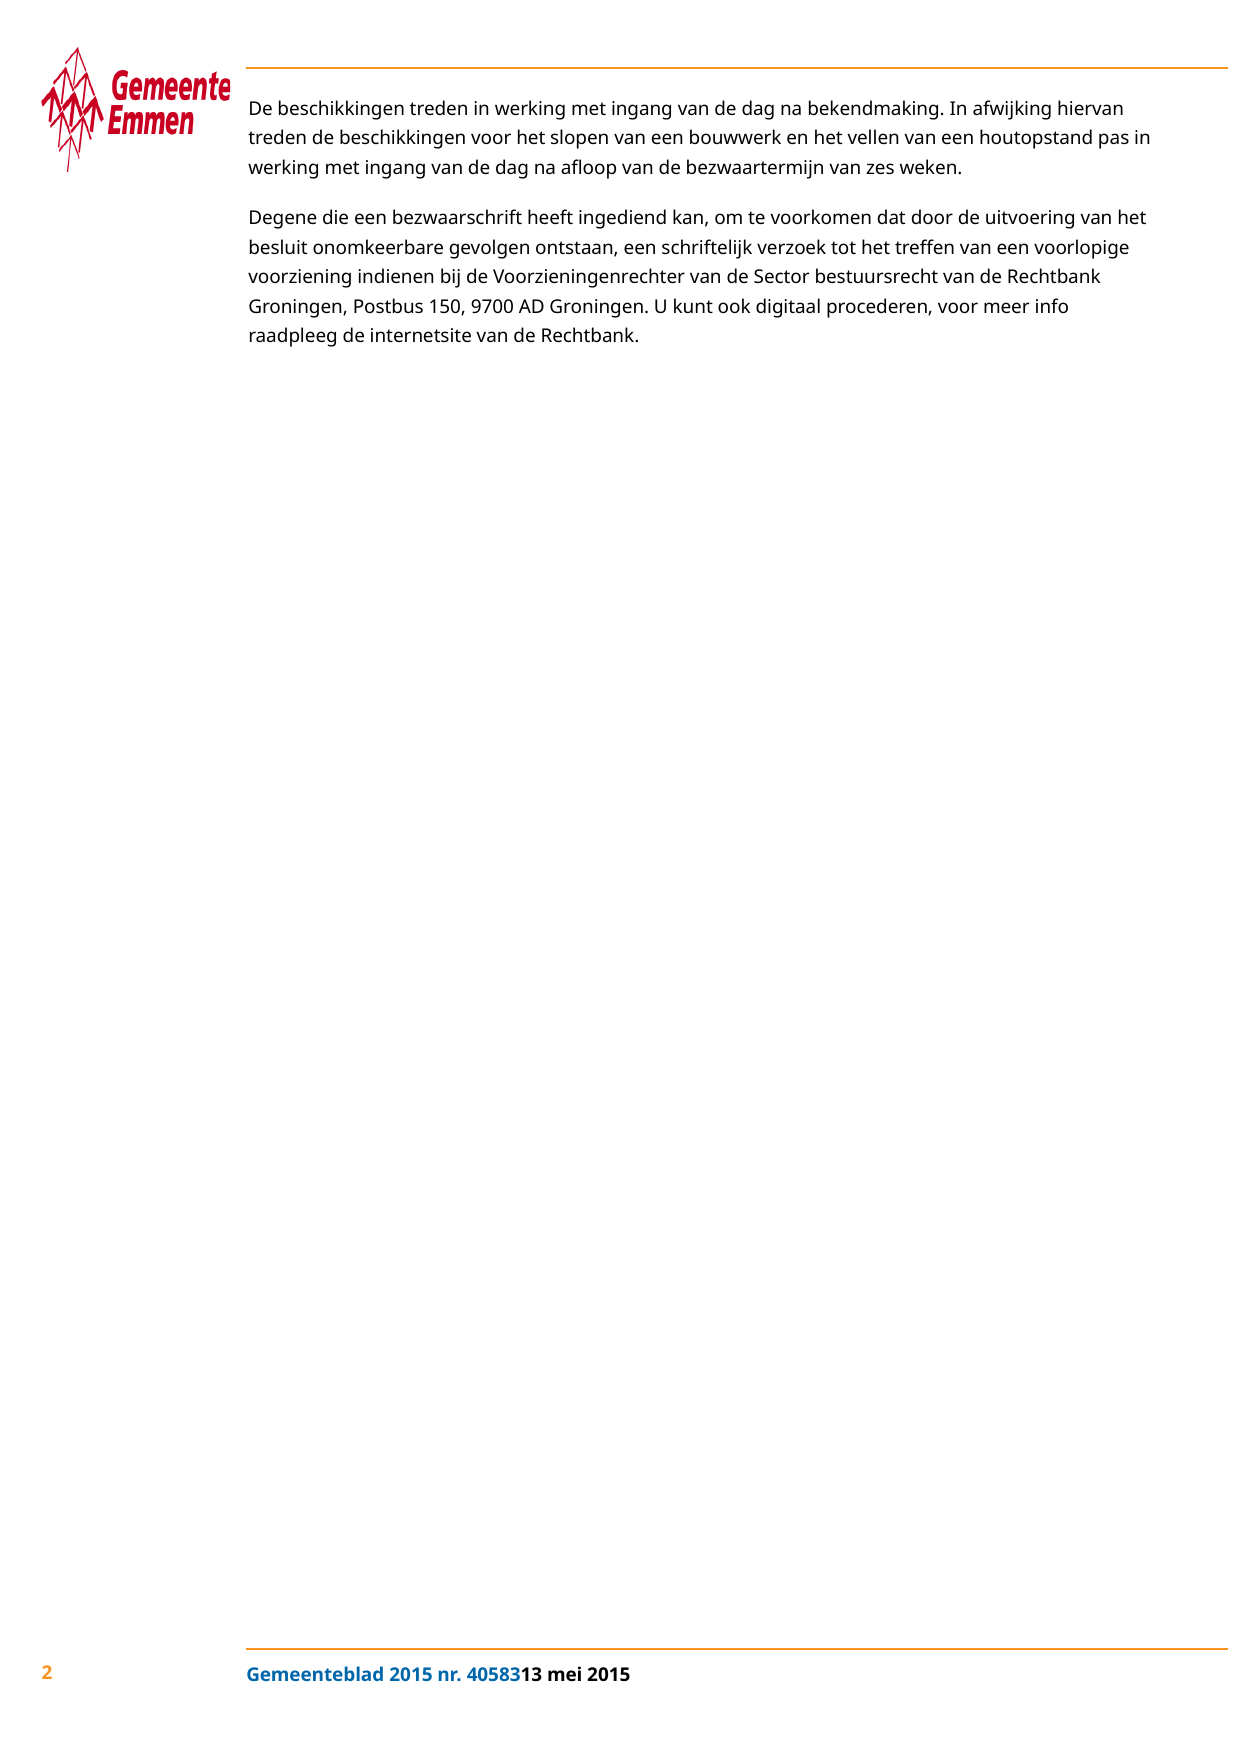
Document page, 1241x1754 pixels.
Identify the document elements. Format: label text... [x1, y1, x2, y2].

text De beschikkingen treden in werking met ingang van de dag na bekendmaking. In afwijking hiervan treden de beschikkingen voor het slopen van een bouwwerk en het vellen van een houtopstand pas in werking met ingang van de dag na afloop van de bezwaartermijn van zes weken. [248, 95, 1152, 180]
text Degene die een bezwaarschrift heeft ingediend kan, om te voorkomen dat door de uitvoering van het besluit onomkeerbare gevolgen ontstaan, een schriftelijk verzoek tot het treffen van een voorlopige voorziening indienen bij de Voorzieningenrechter van de Sector bestuursrecht van de Rechtbank Groningen, Postbus 150, 9700 AD Groningen. U kunt ook digitaal procederen, voor meer info raadpleeg de internetsite van de Rechtbank. [248, 204, 1152, 348]
picture [41, 47, 231, 172]
